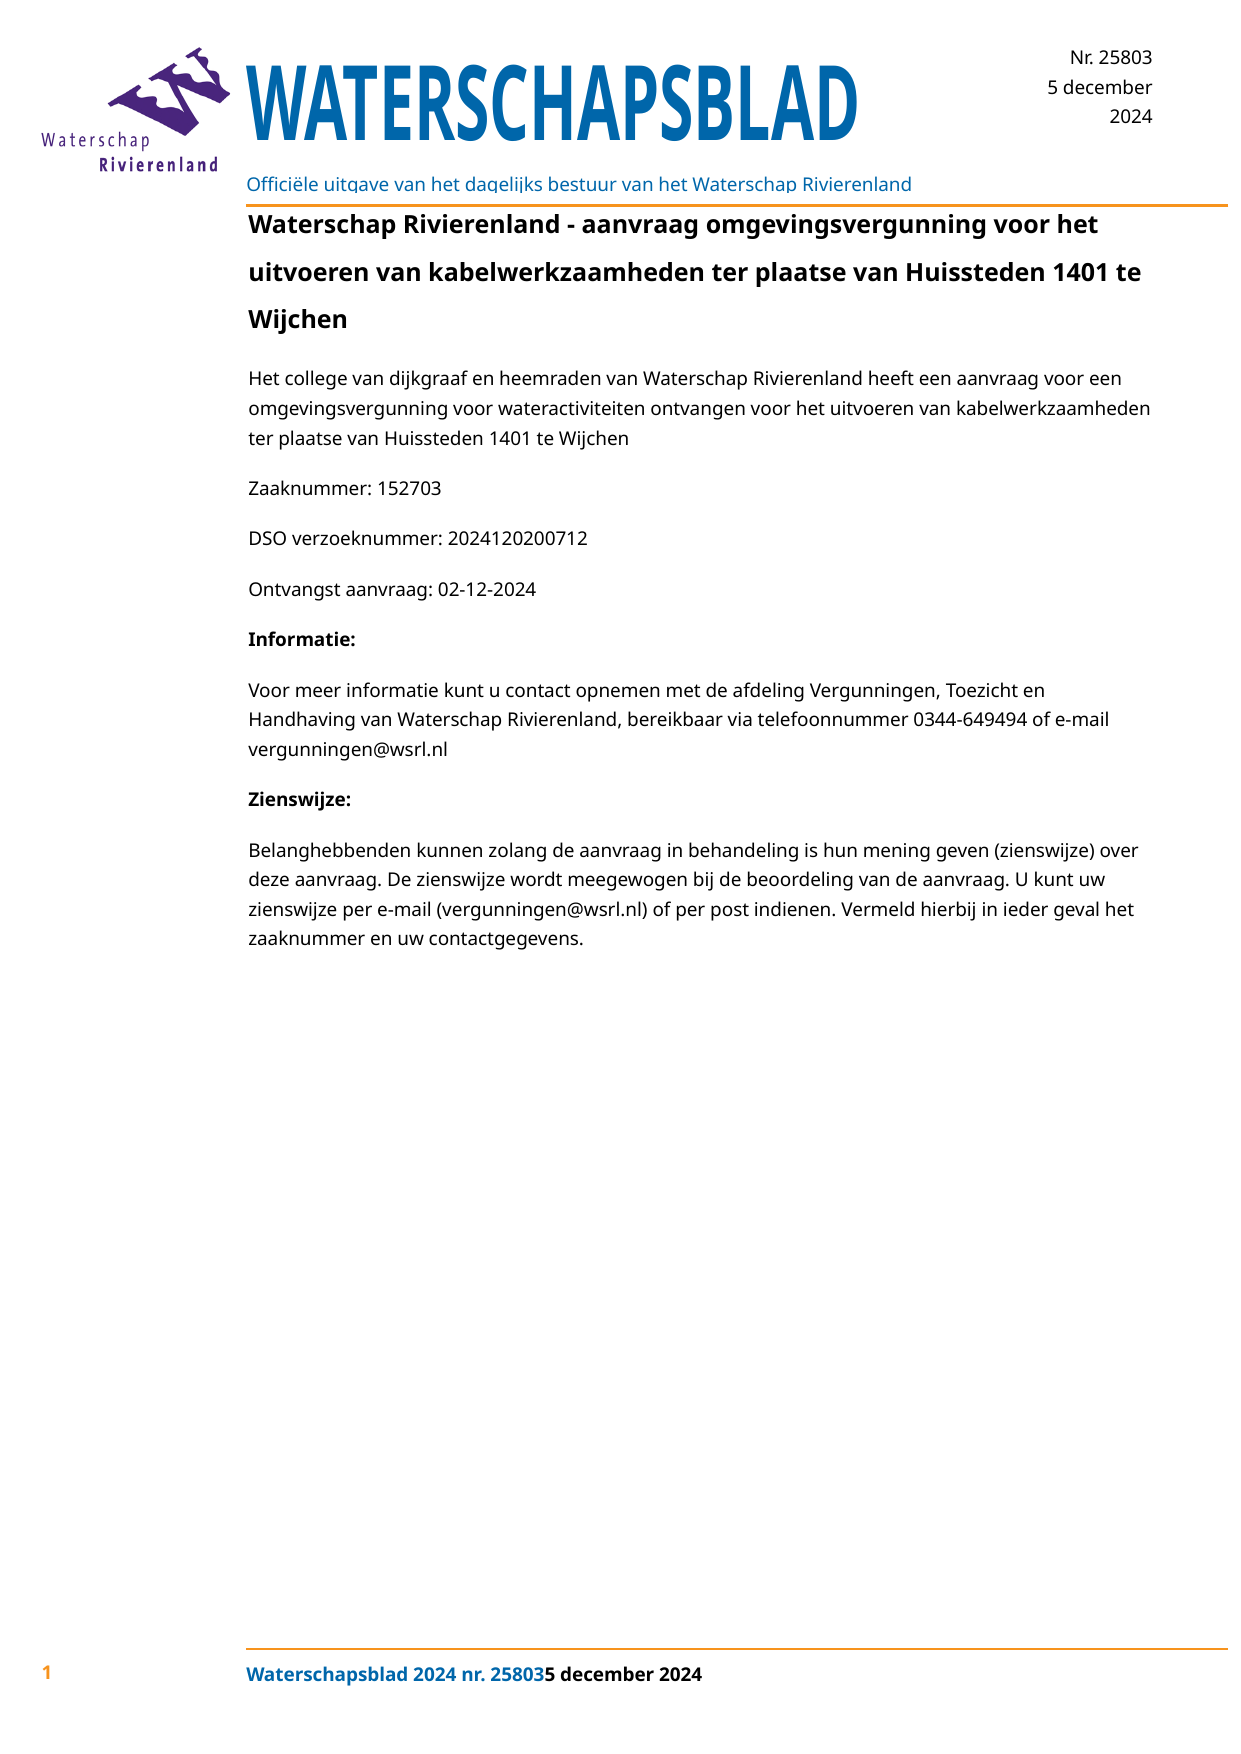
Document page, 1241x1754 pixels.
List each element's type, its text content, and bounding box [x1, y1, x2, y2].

text Zienswijze: [248, 786, 1152, 812]
picture [41, 47, 231, 172]
text DSO verzoeknummer: 2024120200712 [248, 526, 1152, 551]
text Zaaknummer: 152703 [248, 475, 1152, 501]
text Ontvangst aanvraag: 02-12-2024 [248, 576, 1152, 602]
text Belanghebbenden kunnen zolang de aanvraag in behandeling is hun mening geven (zienswijze) over deze aanvraag. De zienswijze wordt meegewogen bij de beoordeling van de aanvraag. U kunt uw zienswijze per e-mail (vergunningen@wsrl.nl) of per post indienen. Vermeld hierbij in ieder geval het zaaknummer en uw contactgegevens. [248, 837, 1152, 951]
text Waterschap Rivierenland - aanvraag omgevingsvergunning voor het uitvoeren van kabelwerkzaamheden ter plaatse van Huissteden 1401 te Wijchen [248, 207, 1152, 336]
text Het college van dijkgraaf en heemraden van Waterschap Rivierenland heeft een aanvraag voor een omgevingsvergunning voor wateractiviteiten ontvangen voor het uitvoeren van kabelwerkzaamheden ter plaatse van Huissteden 1401 te Wijchen [248, 366, 1152, 450]
text Voor meer informatie kunt u contact opnemen met de afdeling Vergunningen, Toezicht en Handhaving van Waterschap Rivierenland, bereikbaar via telefoonnummer 0344-649494 of e-mail vergunningen@wsrl.nl [248, 677, 1152, 762]
text Informatie: [248, 626, 1152, 652]
